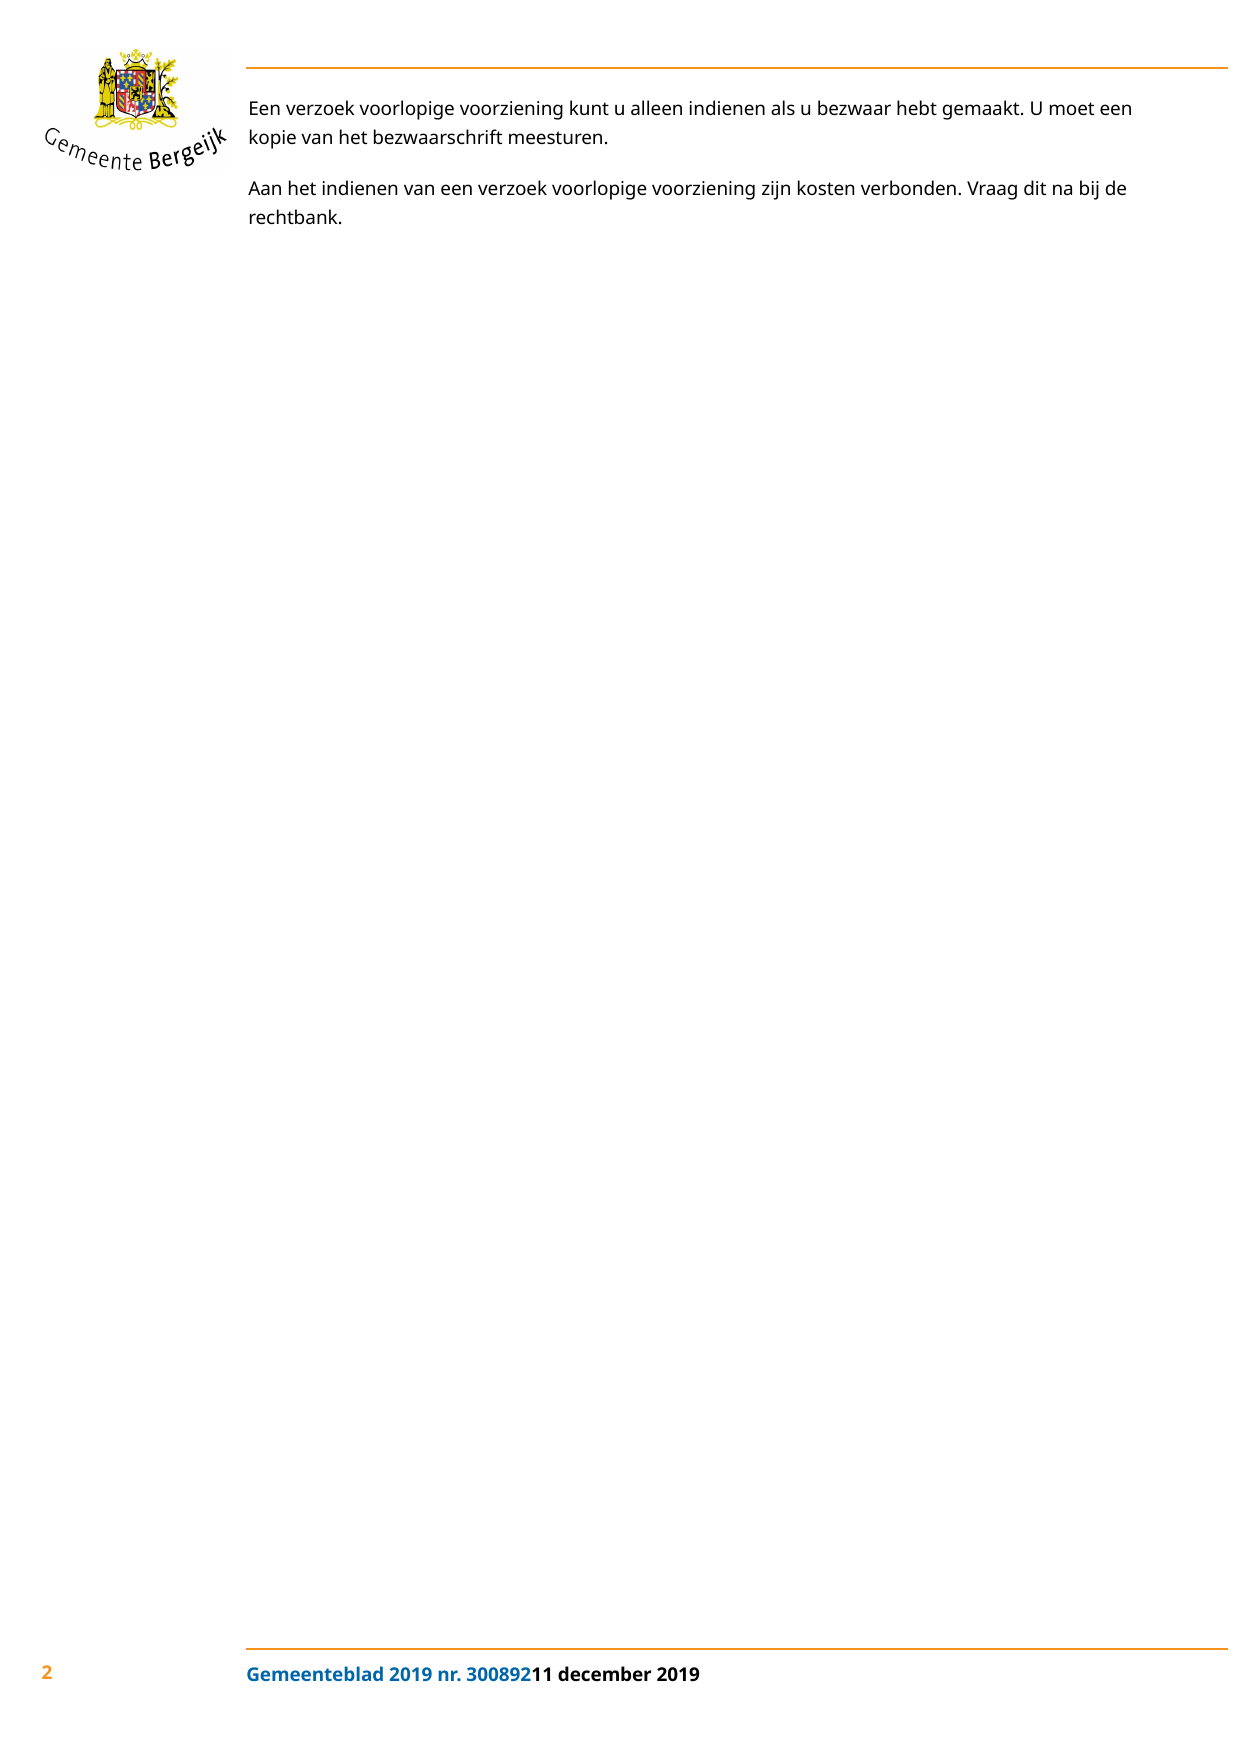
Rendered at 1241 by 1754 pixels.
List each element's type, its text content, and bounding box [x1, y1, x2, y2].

text Aan het indienen van een verzoek voorlopige voorziening zijn kosten verbonden. Vraag dit na bij de rechtbank. [248, 175, 1152, 230]
text Een verzoek voorlopige voorziening kunt u alleen indienen als u bezwaar hebt gemaakt. U moet een kopie van het bezwaarschrift meesturen. [248, 95, 1152, 150]
picture [41, 47, 231, 172]
